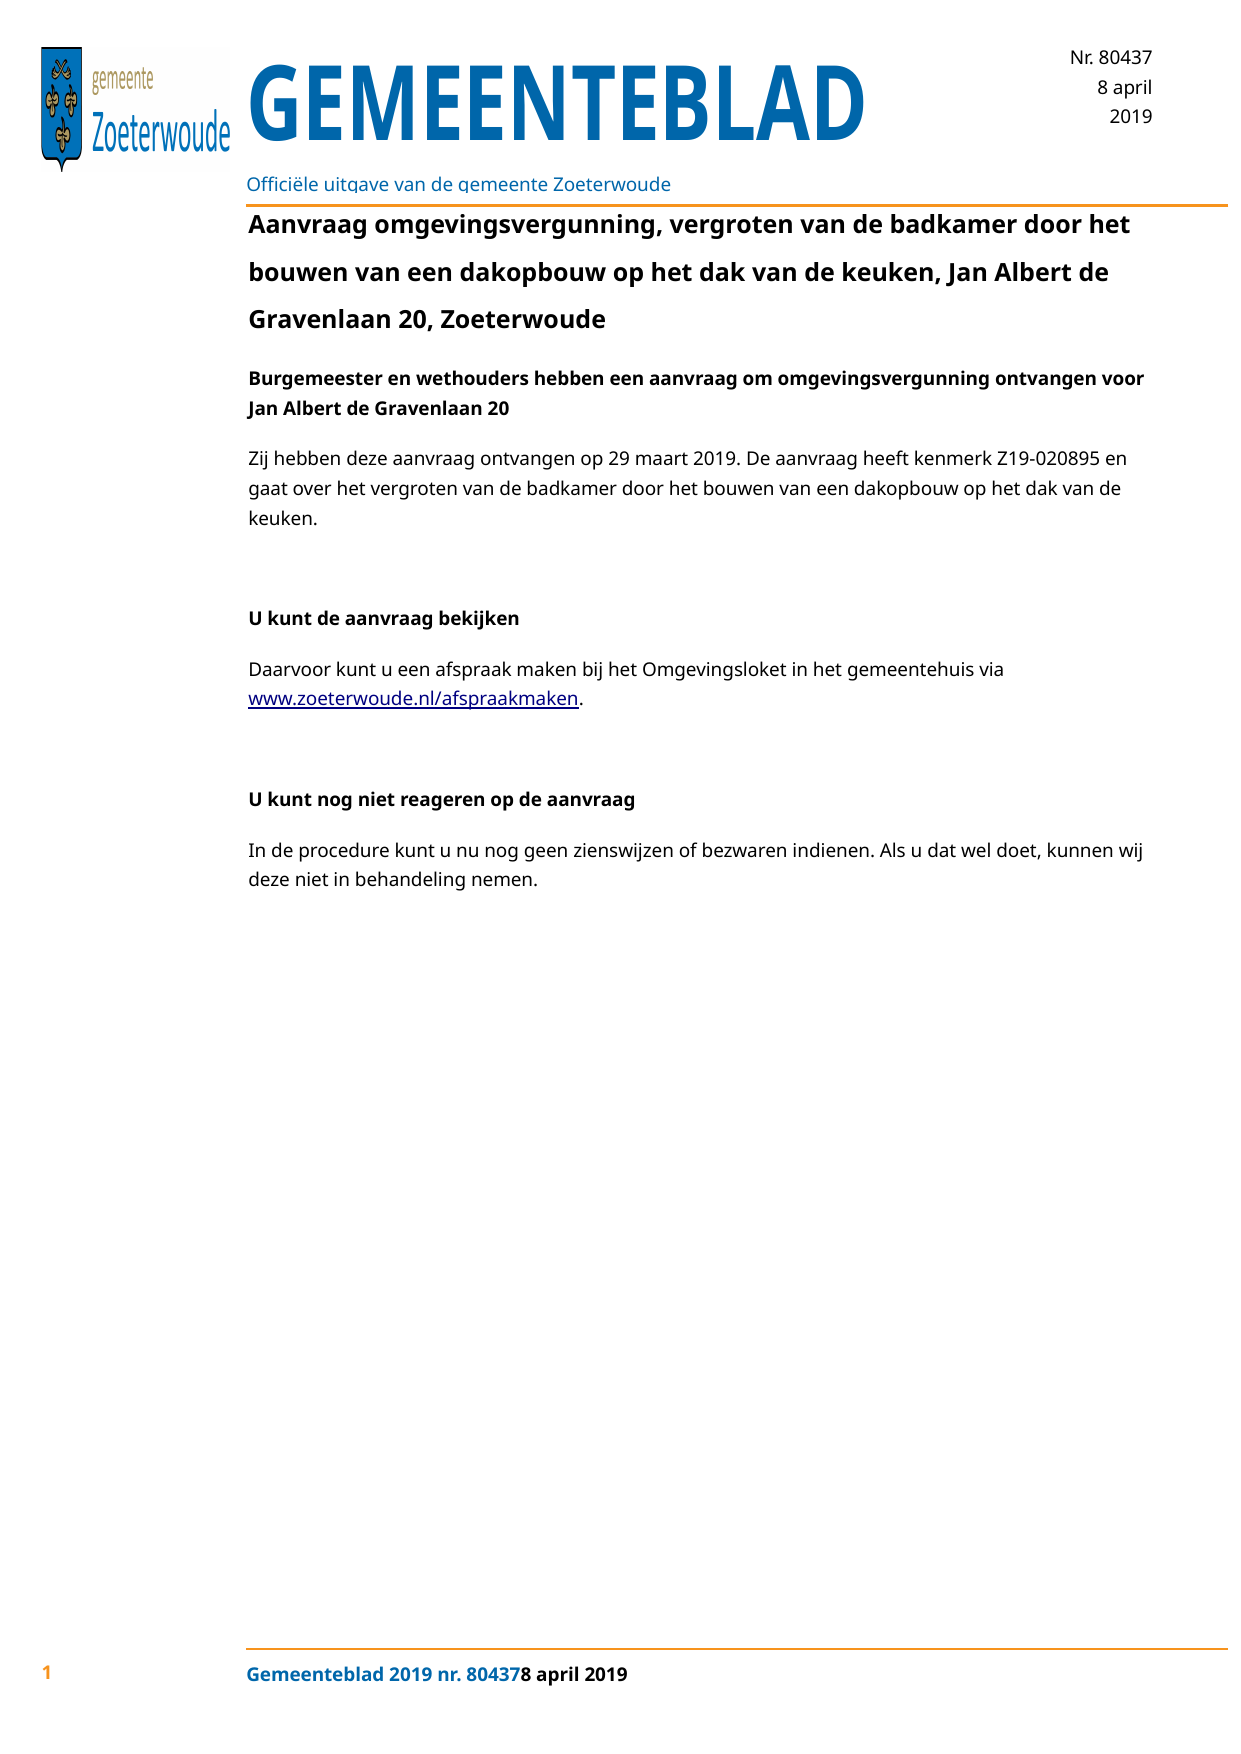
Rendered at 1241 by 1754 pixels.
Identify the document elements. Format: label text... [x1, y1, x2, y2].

text U kunt nog niet reageren op de aanvraag [248, 786, 1152, 812]
text Zij hebben deze aanvraag ontvangen op 29 maart 2019. De aanvraag heeft kenmerk Z19-020895 en gaat over het vergroten van de badkamer door het bouwen van een dakopbouw op het dak van de keuken. [248, 446, 1152, 530]
text In de procedure kunt u nu nog geen zienswijzen of bezwaren indienen. Als u dat wel doet, kunnen wij deze niet in behandeling nemen. [248, 837, 1152, 892]
text U kunt de aanvraag bekijken [248, 606, 1152, 631]
picture [41, 47, 231, 172]
text Burgemeester en wethouders hebben een aanvraag om omgevingsvergunning ontvangen voor Jan Albert de Gravenlaan 20 [248, 366, 1152, 421]
text Daarvoor kunt u een afspraak maken bij het Omgevingsloket in het gemeentehuis via www.zoeterwoude.nl/afspraakmaken. [248, 656, 1152, 711]
text Aanvraag omgevingsvergunning, vergroten van de badkamer door het bouwen van een dakopbouw op het dak van de keuken, Jan Albert de Gravenlaan 20, Zoeterwoude [248, 207, 1152, 336]
